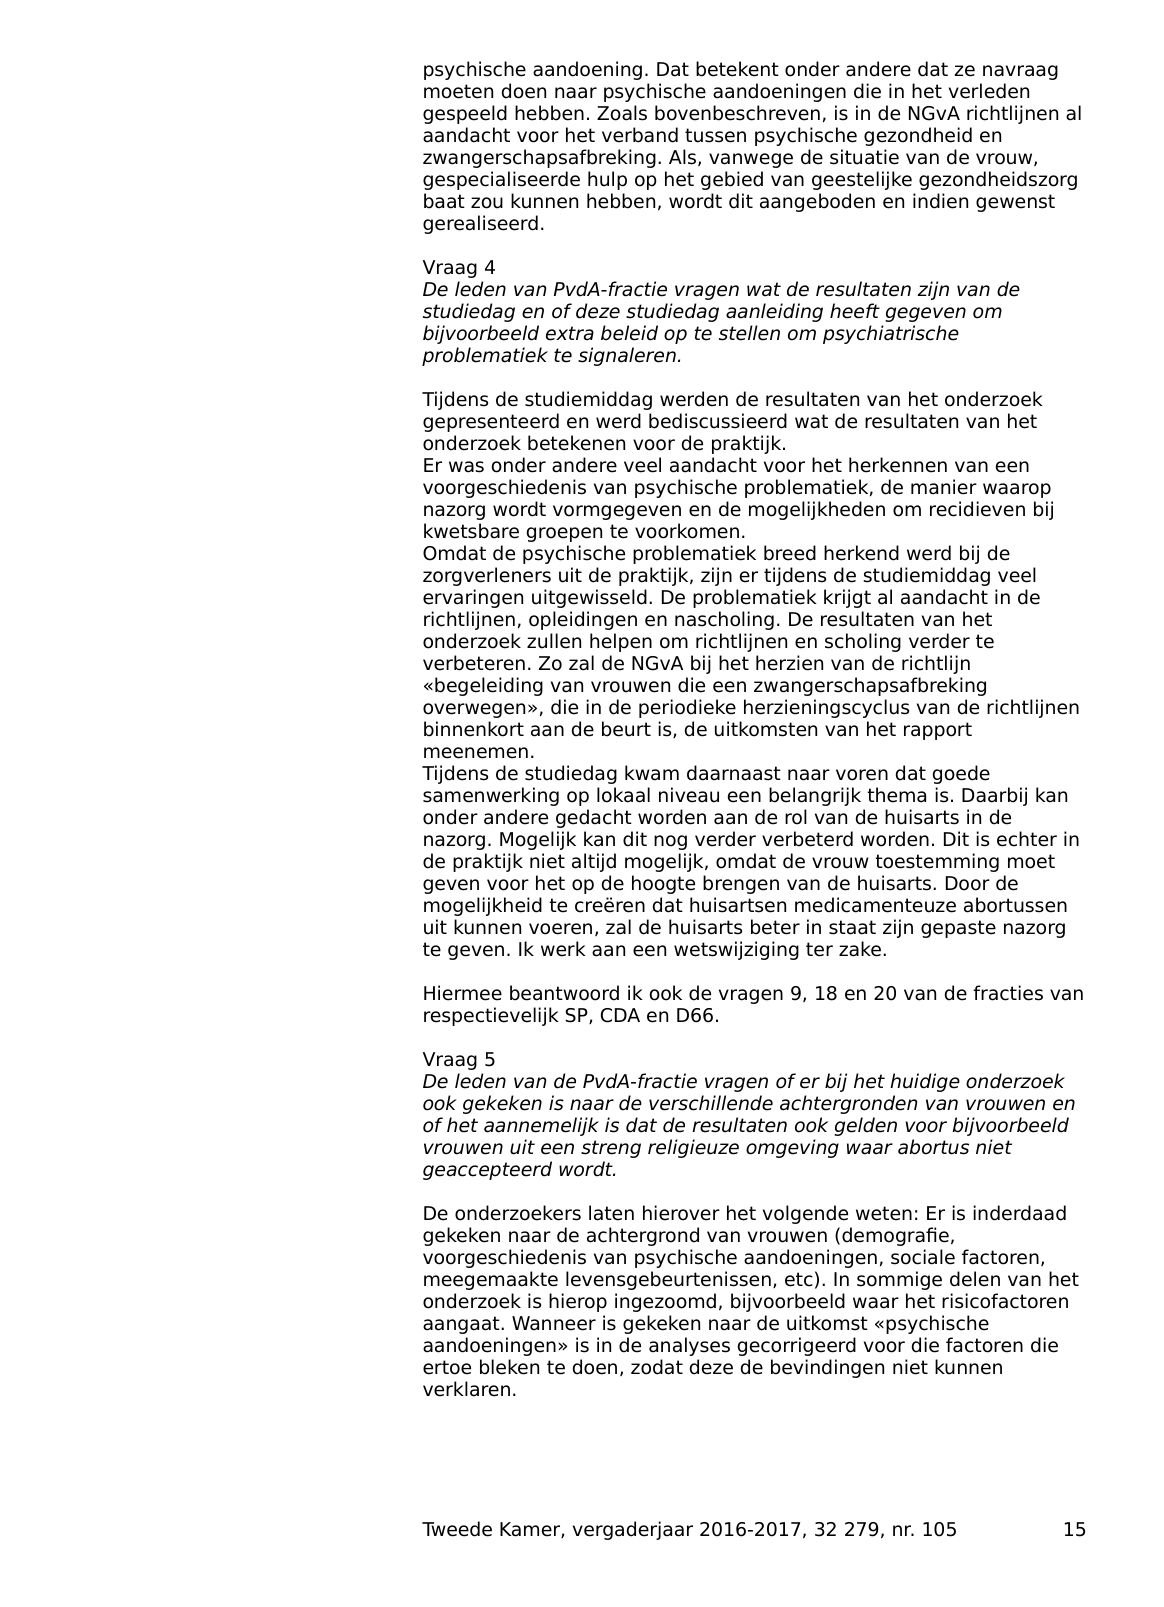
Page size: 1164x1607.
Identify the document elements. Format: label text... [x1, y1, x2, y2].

text De leden van de PvdA-fractie vragen of er bij het huidige onderzoek ook gekeken is naar de verschillende achtergronden van vrouwen en of het aannemelijk is dat de resultaten ook gelden voor bijvoorbeeld vrouwen uit een streng religieuze omgeving waar abortus niet geaccepteerd wordt. [422, 1071, 1087, 1181]
text Vraag 4 [422, 257, 1087, 279]
text Hiermee beantwoord ik ook de vragen 9, 18 en 20 van de fracties van respectievelijk SP, CDA en D66. [422, 983, 1087, 1027]
text Omdat de psychische problematiek breed herkend werd bij de zorgverleners uit de praktijk, zijn er tijdens de studiemiddag veel ervaringen uitgewisseld. De problematiek krijgt al aandacht in de richtlijnen, opleidingen en nascholing. De resultaten van het onderzoek zullen helpen om richtlijnen en scholing verder te verbeteren. Zo zal de NGvA bij het herzien van de richtlijn «begeleiding van vrouwen die een zwangerschapsafbreking overwegen», die in de periodieke herzieningscyclus van de richtlijnen binnenkort aan de beurt is, de uitkomsten van het rapport meenemen. [422, 543, 1087, 763]
text Vraag 5 [422, 1049, 1087, 1071]
text Tijdens de studiedag kwam daarnaast naar voren dat goede samenwerking op lokaal niveau een belangrijk thema is. Daarbij kan onder andere gedacht worden aan de rol van de huisarts in de nazorg. Mogelijk kan dit nog verder verbeterd worden. Dit is echter in de praktijk niet altijd mogelijk, omdat de vrouw toestemming moet geven voor het op de hoogte brengen van de huisarts. Door de mogelijkheid te creëren dat huisartsen medicamenteuze abortussen uit kunnen voeren, zal de huisarts beter in staat zijn gepaste nazorg te geven. Ik werk aan een wetswijziging ter zake. [422, 763, 1087, 961]
text De leden van PvdA-fractie vragen wat de resultaten zijn van de studiedag en of deze studiedag aanleiding heeft gegeven om bijvoorbeeld extra beleid op te stellen om psychiatrische problematiek te signaleren. [422, 279, 1087, 367]
text De onderzoekers laten hierover het volgende weten: Er is inderdaad gekeken naar de achtergrond van vrouwen (demografie, voorgeschiedenis van psychische aandoeningen, sociale factoren, meegemaakte levensgebeurtenissen, etc). In sommige delen van het onderzoek is hierop ingezoomd, bijvoorbeeld waar het risicofactoren aangaat. Wanneer is gekeken naar de uitkomst «psychische aandoeningen» is in de analyses gecorrigeerd voor die factoren die ertoe bleken te doen, zodat deze de bevindingen niet kunnen verklaren. [422, 1203, 1087, 1401]
text Tijdens de studiemiddag werden de resultaten van het onderzoek gepresenteerd en werd bediscussieerd wat de resultaten van het onderzoek betekenen voor de praktijk. [422, 389, 1087, 455]
text psychische aandoening. Dat betekent onder andere dat ze navraag moeten doen naar psychische aandoeningen die in het verleden gespeeld hebben. Zoals bovenbeschreven, is in de NGvA richtlijnen al aandacht voor het verband tussen psychische gezondheid en zwangerschapsafbreking. Als, vanwege de situatie van de vrouw, gespecialiseerde hulp op het gebied van geestelijke gezondheidszorg baat zou kunnen hebben, wordt dit aangeboden en indien gewenst gerealiseerd. [422, 59, 1087, 235]
text Er was onder andere veel aandacht voor het herkennen van een voorgeschiedenis van psychische problematiek, de manier waarop nazorg wordt vormgegeven en de mogelijkheden om recidieven bij kwetsbare groepen te voorkomen. [422, 455, 1087, 543]
